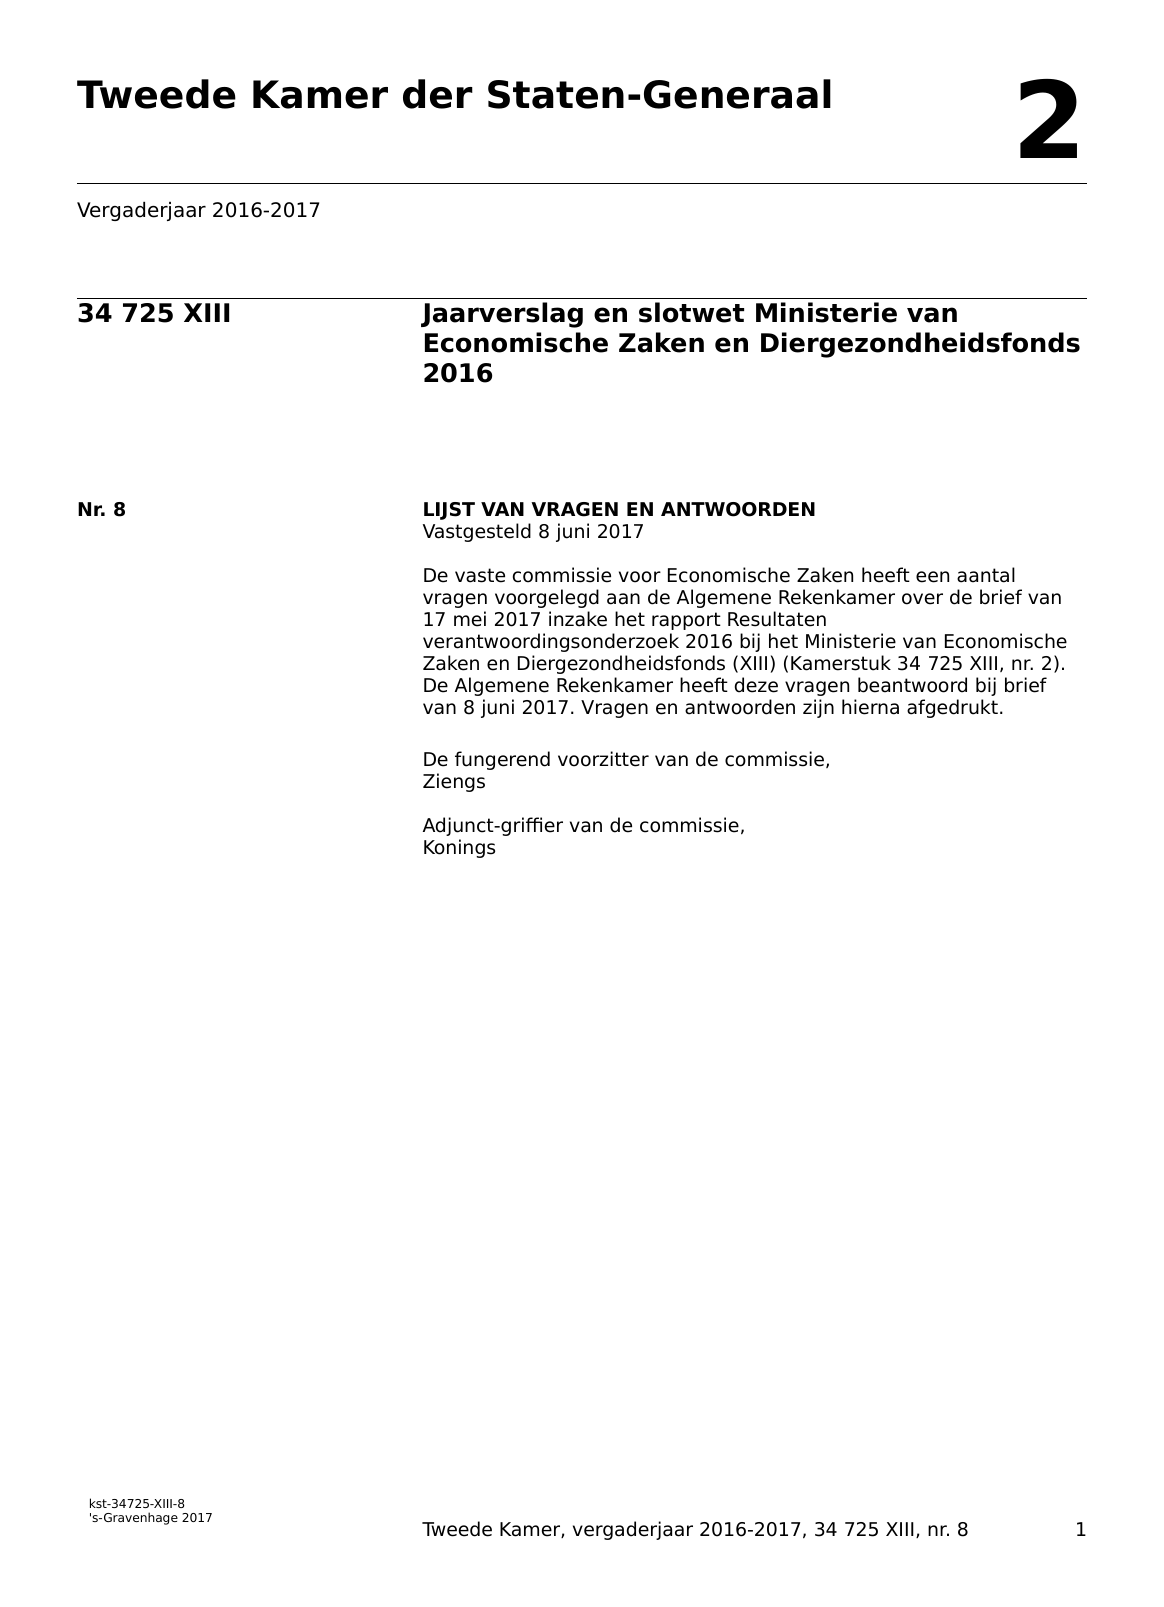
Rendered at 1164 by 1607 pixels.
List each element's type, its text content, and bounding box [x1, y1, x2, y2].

text De vaste commissie voor Economische Zaken heeft een aantal vragen voorgelegd aan de Algemene Rekenkamer over de brief van 17 mei 2017 inzake het rapport Resultaten verantwoordingsonderzoek 2016 bij het Ministerie van Economische Zaken en Diergezondheidsfonds (XIII) (Kamerstuk 34 725 XIII, nr. 2). [422, 565, 1087, 675]
text kst-34725-XIII-8 [88, 1497, 323, 1511]
text De Algemene Rekenkamer heeft deze vragen beantwoord bij brief van 8 juni 2017. Vragen en antwoorden zijn hierna afgedrukt. [422, 675, 1087, 719]
subtitle 34 725 XIII Jaarverslag en slotwet Ministerie van Economische Zaken en Diergezondheidsfonds 2016 [77, 299, 1087, 388]
text Vastgesteld 8 juni 2017 [422, 521, 1087, 543]
table_header Tweede Kamer der Staten-Generaal [77, 59, 886, 183]
subtitle Nr. 8 LIJST VAN VRAGEN EN ANTWOORDEN [77, 499, 1087, 521]
text Adjunct-griffier van de commissie, Konings [422, 815, 1087, 859]
text De fungerend voorzitter van de commissie, Ziengs [422, 749, 1087, 793]
table_cell Vergaderjaar 2016-2017 [77, 184, 1087, 298]
table_header 2 [886, 59, 1087, 183]
text 's-Gravenhage 2017 [88, 1511, 323, 1525]
